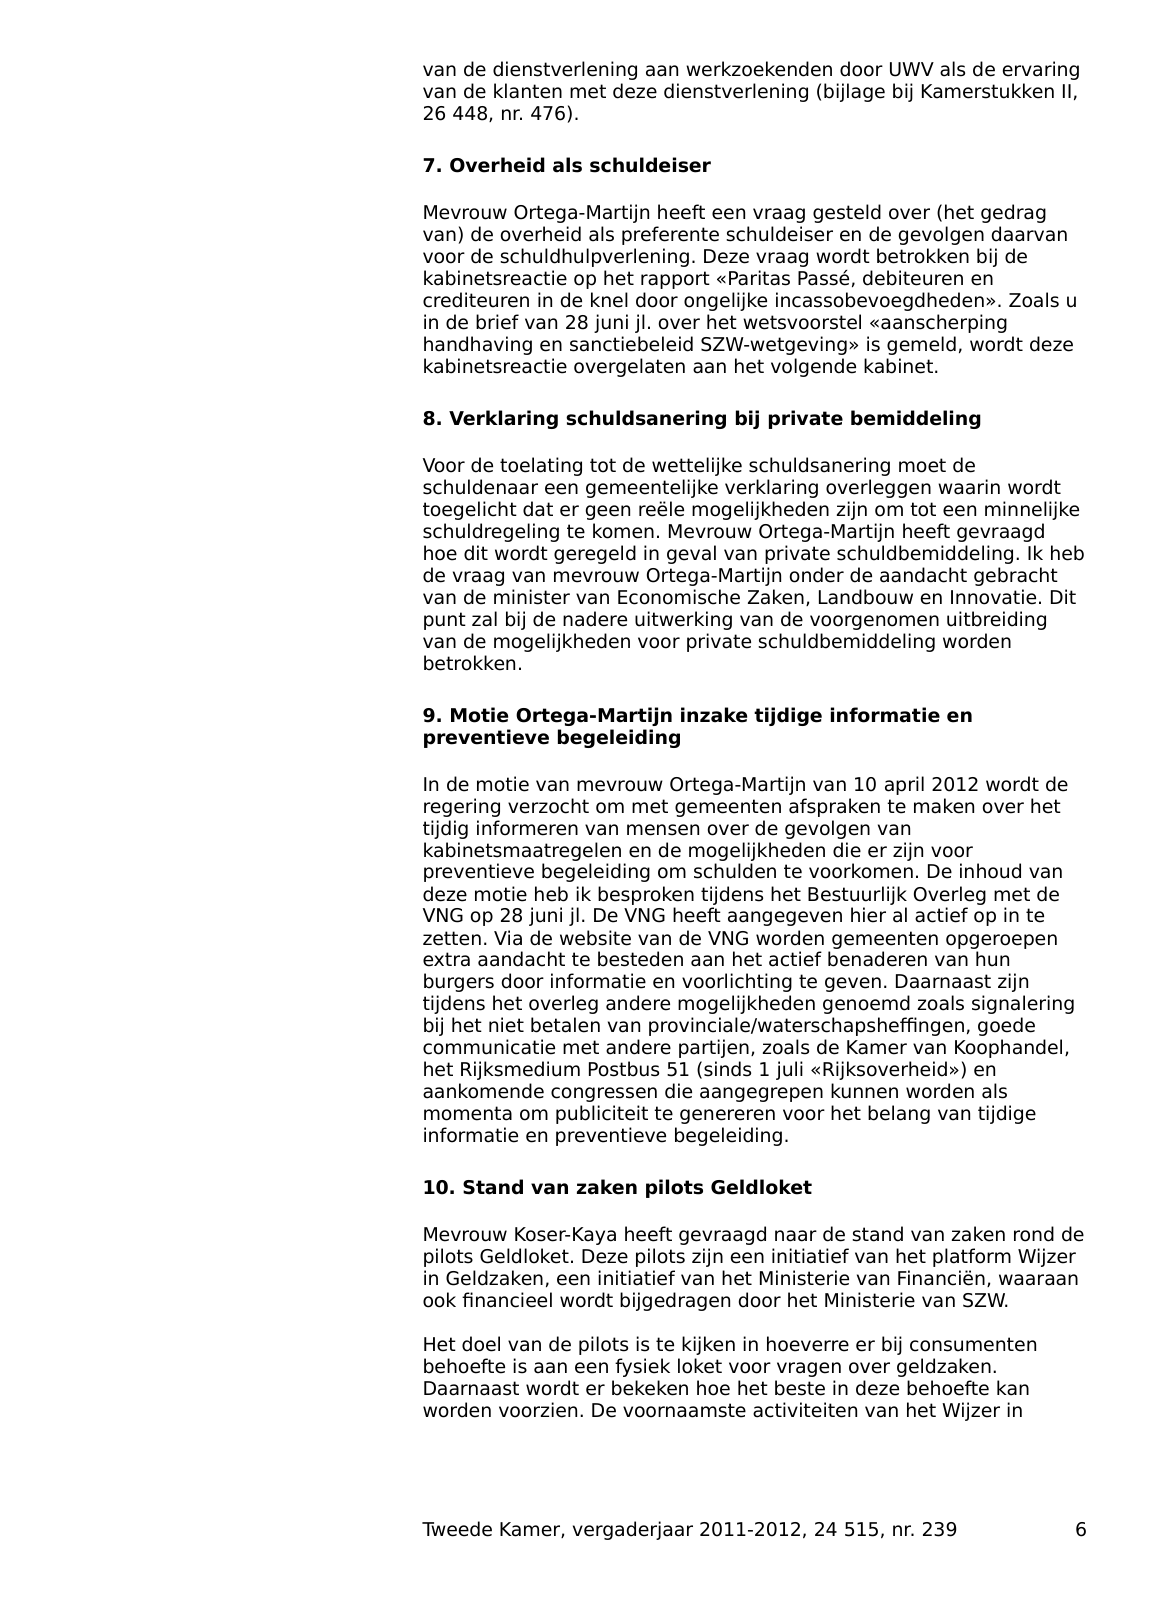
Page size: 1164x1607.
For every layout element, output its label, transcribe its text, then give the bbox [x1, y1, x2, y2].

subtitle 10. Stand van zaken pilots Geldloket [422, 1177, 1087, 1199]
subtitle 8. Verklaring schuldsanering bij private bemiddeling [422, 408, 1087, 430]
text van de dienstverlening aan werkzoekenden door UWV als de ervaring van de klanten met deze dienstverlening (bijlage bij Kamerstukken II, 26 448, nr. 476). [422, 59, 1087, 125]
subtitle 7. Overheid als schuldeiser [422, 155, 1087, 177]
text In de motie van mevrouw Ortega-Martijn van 10 april 2012 wordt de regering verzocht om met gemeenten afspraken te maken over het tijdig informeren van mensen over de gevolgen van kabinetsmaatregelen en de mogelijkheden die er zijn voor preventieve begeleiding om schulden te voorkomen. De inhoud van deze motie heb ik besproken tijdens het Bestuurlijk Overleg met de VNG op 28 juni jl. De VNG heeft aangegeven hier al actief op in te zetten. Via de website van de VNG worden gemeenten opgeroepen extra aandacht te besteden aan het actief benaderen van hun burgers door informatie en voorlichting te geven. Daarnaast zijn tijdens het overleg andere mogelijkheden genoemd zoals signalering bij het niet betalen van provinciale/waterschapsheffingen, goede communicatie met andere partijen, zoals de Kamer van Koophandel, het Rijksmedium Postbus 51 (sinds 1 juli «Rijksoverheid») en aankomende congressen die aangegrepen kunnen worden als momenta om publiciteit te genereren voor het belang van tijdige informatie en preventieve begeleiding. [422, 773, 1087, 1147]
text Het doel van de pilots is te kijken in hoeverre er bij consumenten behoefte is aan een fysiek loket voor vragen over geldzaken. Daarnaast wordt er bekeken hoe het beste in deze behoefte kan worden voorzien. De voornaamste activiteiten van het Wijzer in [422, 1334, 1087, 1422]
subtitle 9. Motie Ortega-Martijn inzake tijdige informatie en preventieve begeleiding [422, 704, 1087, 748]
text Mevrouw Ortega-Martijn heeft een vraag gesteld over (het gedrag van) de overheid als preferente schuldeiser en de gevolgen daarvan voor de schuldhulpverlening. Deze vraag wordt betrokken bij de kabinetsreactie op het rapport «Paritas Passé, debiteuren en crediteuren in de knel door ongelijke incassobevoegdheden». Zoals u in de brief van 28 juni jl. over het wetsvoorstel «aanscherping handhaving en sanctiebeleid SZW-wetgeving» is gemeld, wordt deze kabinetsreactie overgelaten aan het volgende kabinet. [422, 202, 1087, 378]
text Mevrouw Koser-Kaya heeft gevraagd naar de stand van zaken rond de pilots Geldloket. Deze pilots zijn een initiatief van het platform Wijzer in Geldzaken, een initiatief van het Ministerie van Financiën, waaraan ook financieel wordt bijgedragen door het Ministerie van SZW. [422, 1224, 1087, 1312]
text Voor de toelating tot de wettelijke schuldsanering moet de schuldenaar een gemeentelijke verklaring overleggen waarin wordt toegelicht dat er geen reële mogelijkheden zijn om tot een minnelijke schuldregeling te komen. Mevrouw Ortega-Martijn heeft gevraagd hoe dit wordt geregeld in geval van private schuldbemiddeling. Ik heb de vraag van mevrouw Ortega-Martijn onder de aandacht gebracht van de minister van Economische Zaken, Landbouw en Innovatie. Dit punt zal bij de nadere uitwerking van de voorgenomen uitbreiding van de mogelijkheden voor private schuldbemiddeling worden betrokken. [422, 455, 1087, 674]
